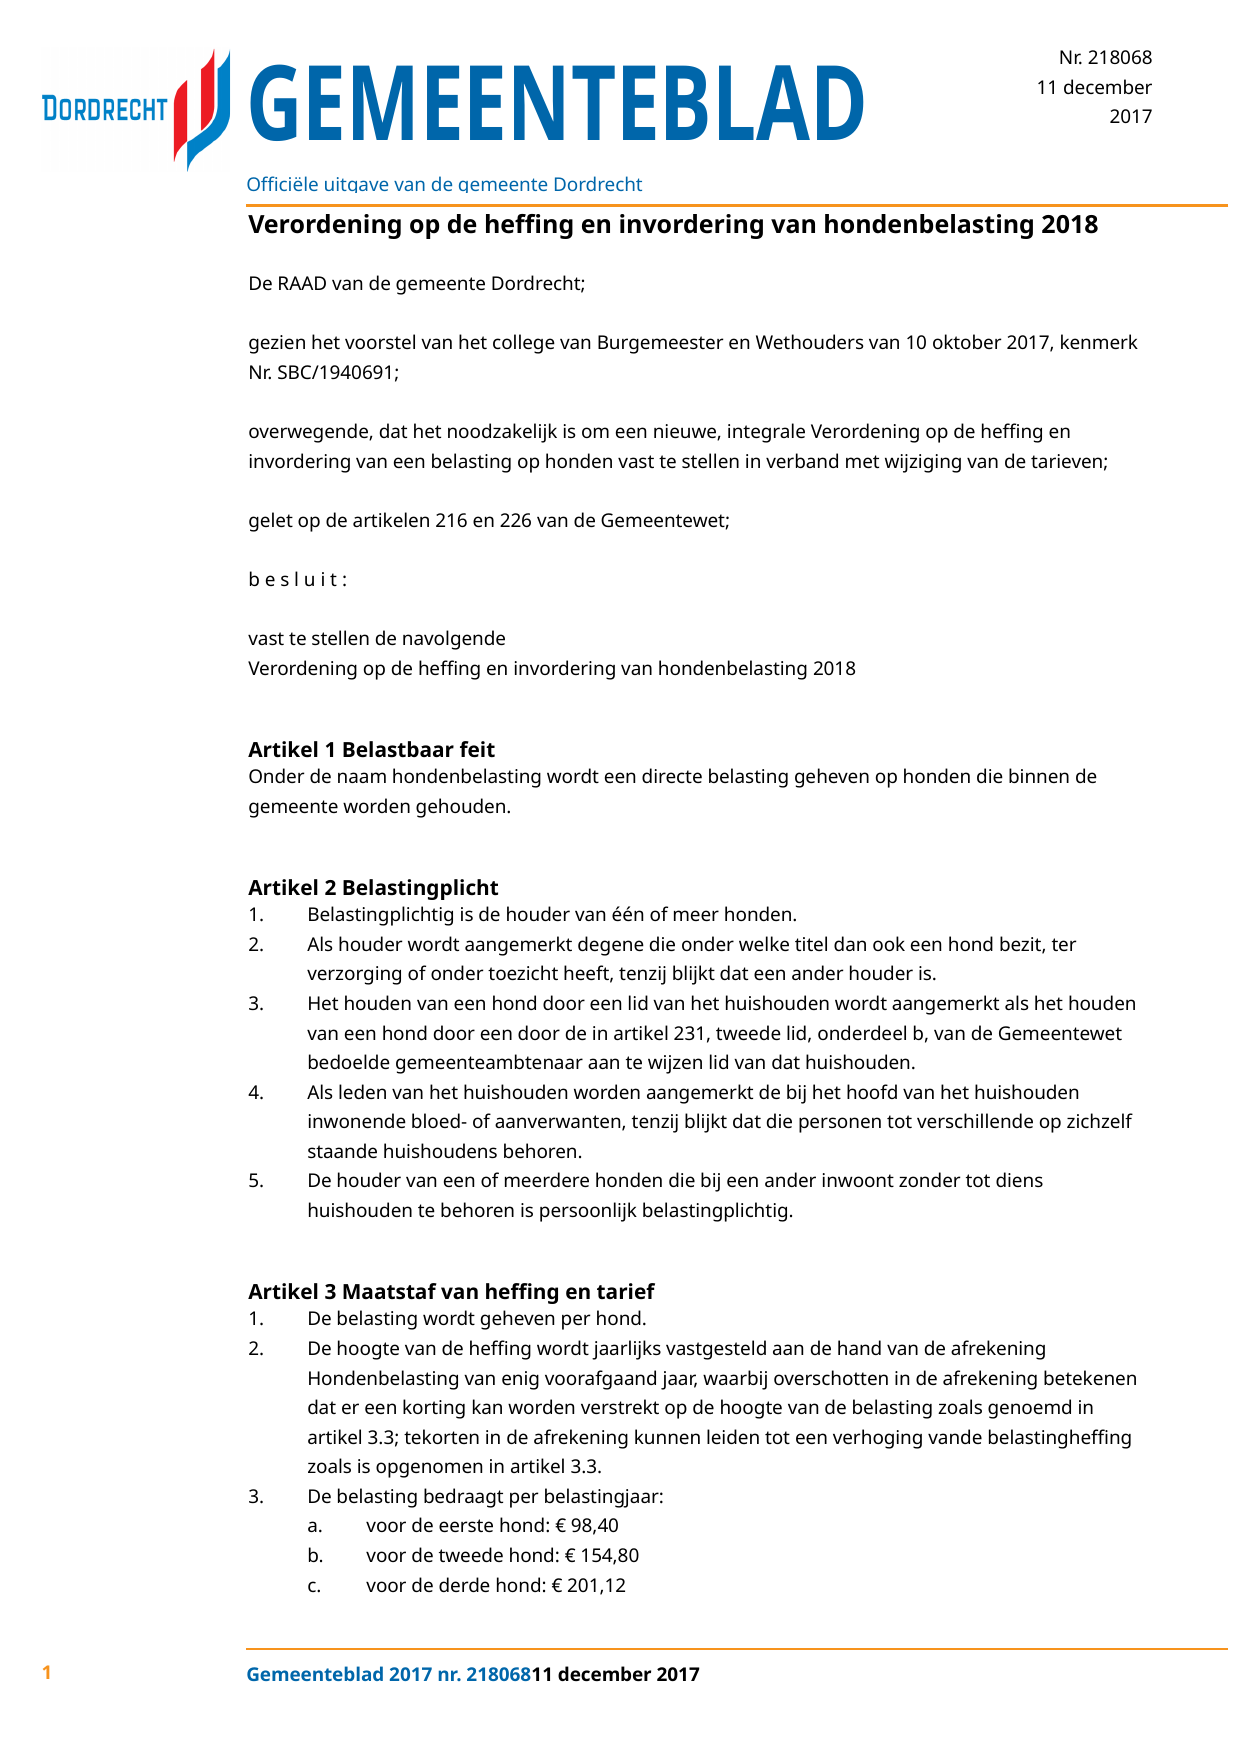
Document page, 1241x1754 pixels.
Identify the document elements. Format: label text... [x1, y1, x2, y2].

list De houder van een of meerdere honden die bij een ander inwoont zonder tot diens huishouden te behoren is persoonlijk belastingplichtig. [248, 1168, 1152, 1223]
text Artikel 3 Maatstaf van heffing en tarief [248, 1277, 1152, 1306]
text Artikel 2 Belastingplicht [248, 873, 1152, 901]
list Als leden van het huishouden worden aangemerkt de bij het hoofd van het huishouden inwonende bloed- of aanverwanten, tenzij blijkt dat die personen tot verschillende op zichzelf staande huishoudens behoren. [248, 1079, 1152, 1164]
text Artikel 1 Belastbaar feit [248, 735, 1152, 763]
text vast te stellen de navolgende [248, 625, 1152, 651]
text De RAAD van de gemeente Dordrecht; [248, 270, 1152, 296]
list voor de tweede hond: € 154,80 [307, 1542, 1152, 1568]
list De hoogte van de heffing wordt jaarlijks vastgesteld aan de hand van de afrekening Hondenbelasting van enig voorafgaand jaar, waarbij overschotten in de afrekening betekenen dat er een korting kan worden verstrekt op de hoogte van de belasting zoals genoemd in artikel 3.3; tekorten in de afrekening kunnen leiden tot een verhoging vande belastingheffing zoals is opgenomen in artikel 3.3. [248, 1335, 1152, 1479]
list voor de derde hond: € 201,12 [307, 1572, 1152, 1598]
text gezien het voorstel van het college van Burgemeester en Wethouders van 10 oktober 2017, kenmerk Nr. SBC/1940691; [248, 329, 1152, 385]
text b e s l u i t : [248, 566, 1152, 592]
text gelet op de artikelen 216 en 226 van de Gemeentewet; [248, 507, 1152, 533]
list Belastingplichtig is de houder van één of meer honden. [248, 901, 1152, 927]
text overwegende, dat het noodzakelijk is om een nieuwe, integrale Verordening op de heffing en invordering van een belasting op honden vast te stellen in verband met wijziging van de tarieven; [248, 418, 1152, 473]
list De belasting bedraagt per belastingjaar: [248, 1483, 1152, 1509]
list Het houden van een hond door een lid van het huishouden wordt aangemerkt als het houden van een hond door een door de in artikel 231, tweede lid, onderdeel b, van de Gemeentewet bedoelde gemeenteambtenaar aan te wijzen lid van dat huishouden. [248, 990, 1152, 1075]
text Verordening op de heffing en invordering van hondenbelasting 2018 [248, 207, 1152, 241]
list De belasting wordt geheven per hond. [248, 1306, 1152, 1331]
text Verordening op de heffing en invordering van hondenbelasting 2018 [248, 655, 1152, 681]
text Onder de naam hondenbelasting wordt een directe belasting geheven op honden die binnen de gemeente worden gehouden. [248, 763, 1152, 819]
picture [41, 47, 231, 172]
list Als houder wordt aangemerkt degene die onder welke titel dan ook een hond bezit, ter verzorging of onder toezicht heeft, tenzij blijkt dat een ander houder is. [248, 931, 1152, 986]
list voor de eerste hond: € 98,40 [307, 1513, 1152, 1538]
